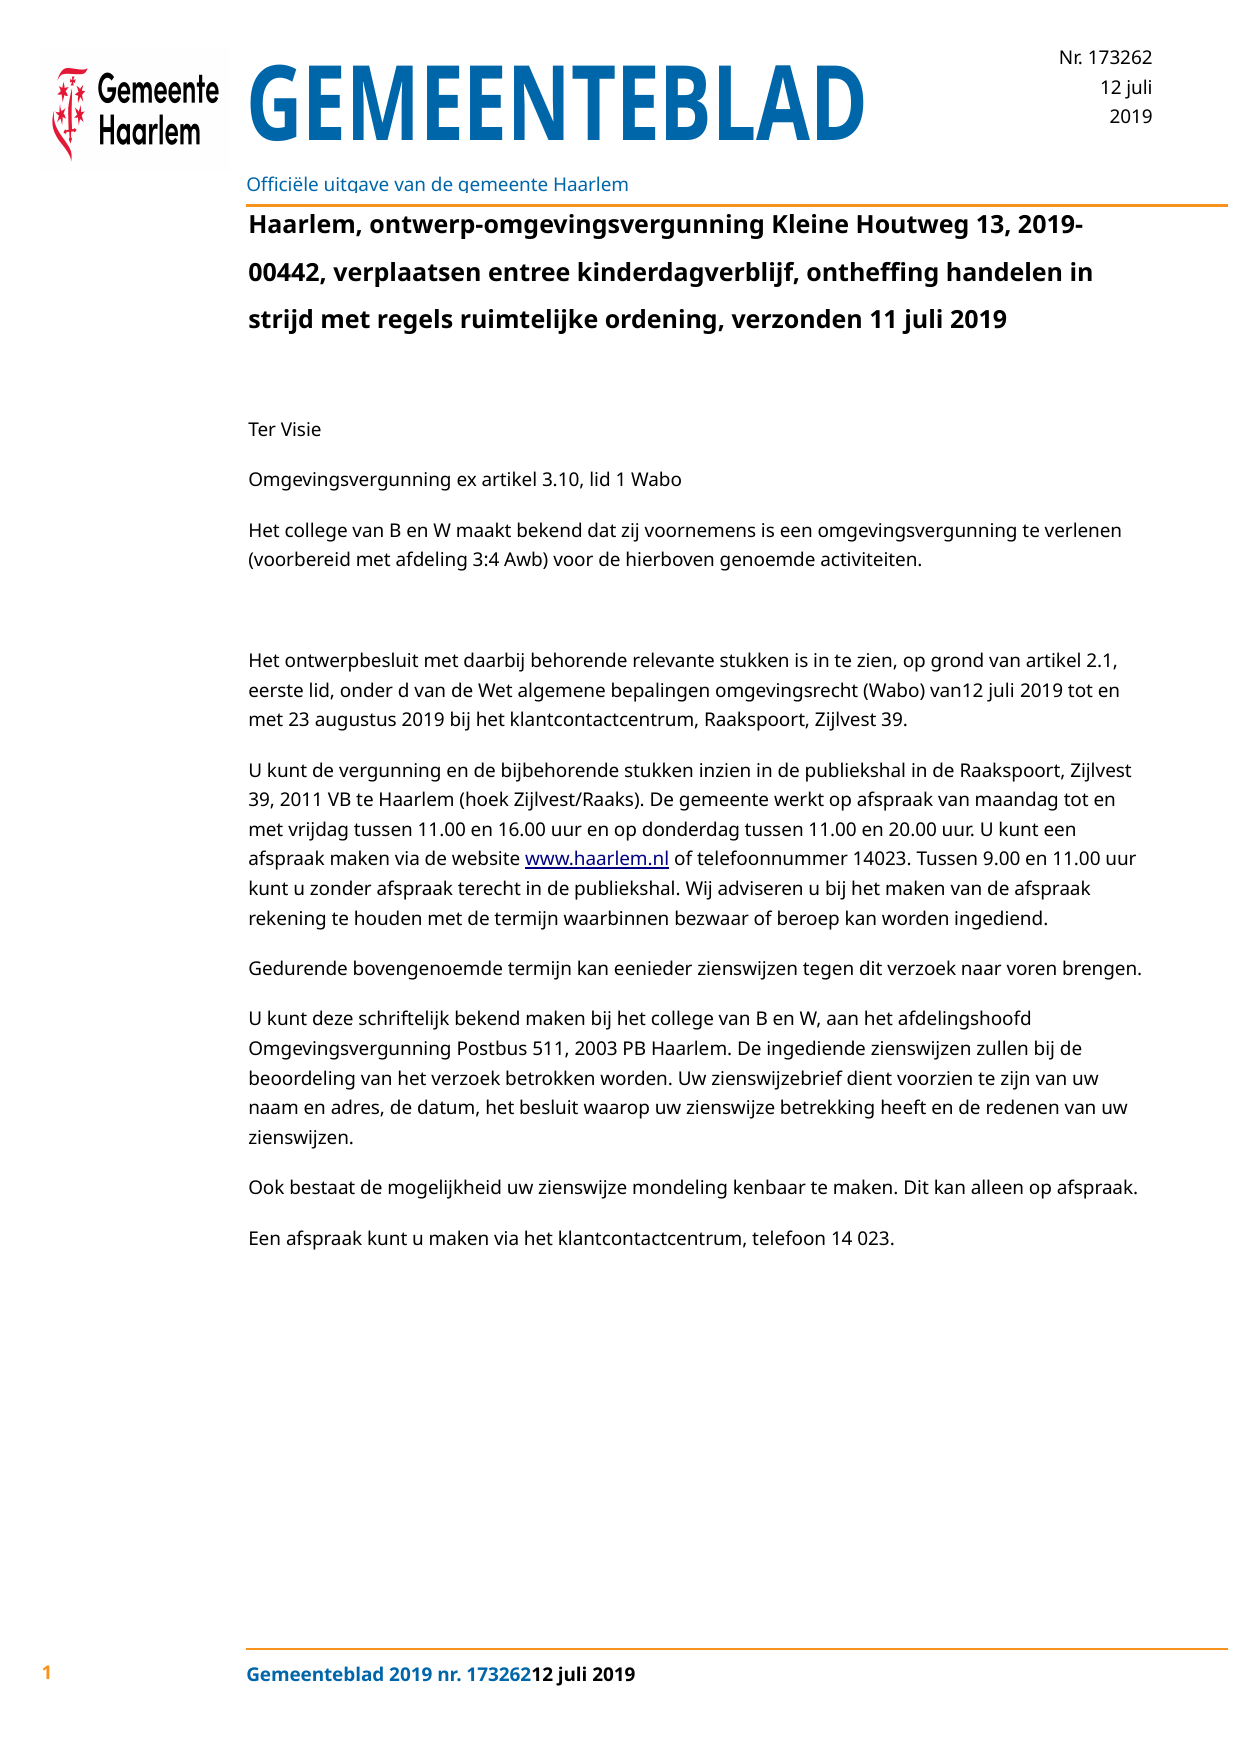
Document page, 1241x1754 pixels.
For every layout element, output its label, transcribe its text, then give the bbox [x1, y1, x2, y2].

picture [41, 47, 231, 172]
text U kunt de vergunning en de bijbehorende stukken inzien in de publiekshal in de Raakspoort, Zijlvest 39, 2011 VB te Haarlem (hoek Zijlvest/Raaks). De gemeente werkt op afspraak van maandag tot en met vrijdag tussen 11.00 en 16.00 uur en op donderdag tussen 11.00 en 20.00 uur. U kunt een afspraak maken via de website www.haarlem.nl of telefoonnummer 14023. Tussen 9.00 en 11.00 uur kunt u zonder afspraak terecht in de publiekshal. Wij adviseren u bij het maken van de afspraak rekening te houden met de termijn waarbinnen bezwaar of beroep kan worden ingediend. [248, 757, 1152, 930]
text Het college van B en W maakt bekend dat zij voornemens is een omgevingsvergunning te verlenen (voorbereid met afdeling 3:4 Awb) voor de hierboven genoemde activiteiten. [248, 517, 1152, 572]
text Een afspraak kunt u maken via het klantcontactcentrum, telefoon 14 023. [248, 1225, 1152, 1250]
text Haarlem, ontwerp-omgevingsvergunning Kleine Houtweg 13, 2019-00442, verplaatsen entree kinderdagverblijf, ontheffing handelen in strijd met regels ruimtelijke ordening, verzonden 11 juli 2019 [248, 207, 1152, 336]
text Het ontwerpbesluit met daarbij behorende relevante stukken is in te zien, op grond van artikel 2.1, eerste lid, onder d van de Wet algemene bepalingen omgevingsrecht (Wabo) van12 juli 2019 tot en met 23 augustus 2019 bij het klantcontactcentrum, Raakspoort, Zijlvest 39. [248, 647, 1152, 732]
text Ook bestaat de mogelijkheid uw zienswijze mondeling kenbaar te maken. Dit kan alleen op afspraak. [248, 1174, 1152, 1200]
text Omgevingsvergunning ex artikel 3.10, lid 1 Wabo [248, 466, 1152, 492]
text U kunt deze schriftelijk bekend maken bij het college van B en W, aan het afdelingshoofd Omgevingsvergunning Postbus 511, 2003 PB Haarlem. De ingediende zienswijzen zullen bij de beoordeling van het verzoek betrokken worden. Uw zienswijzebrief dient voorzien te zijn van uw naam en adres, de datum, het besluit waarop uw zienswijze betrekking heeft en de redenen van uw zienswijzen. [248, 1006, 1152, 1149]
text Gedurende bovengenoemde termijn kan eenieder zienswijzen tegen dit verzoek naar voren brengen. [248, 955, 1152, 981]
text Ter Visie [248, 416, 1152, 442]
